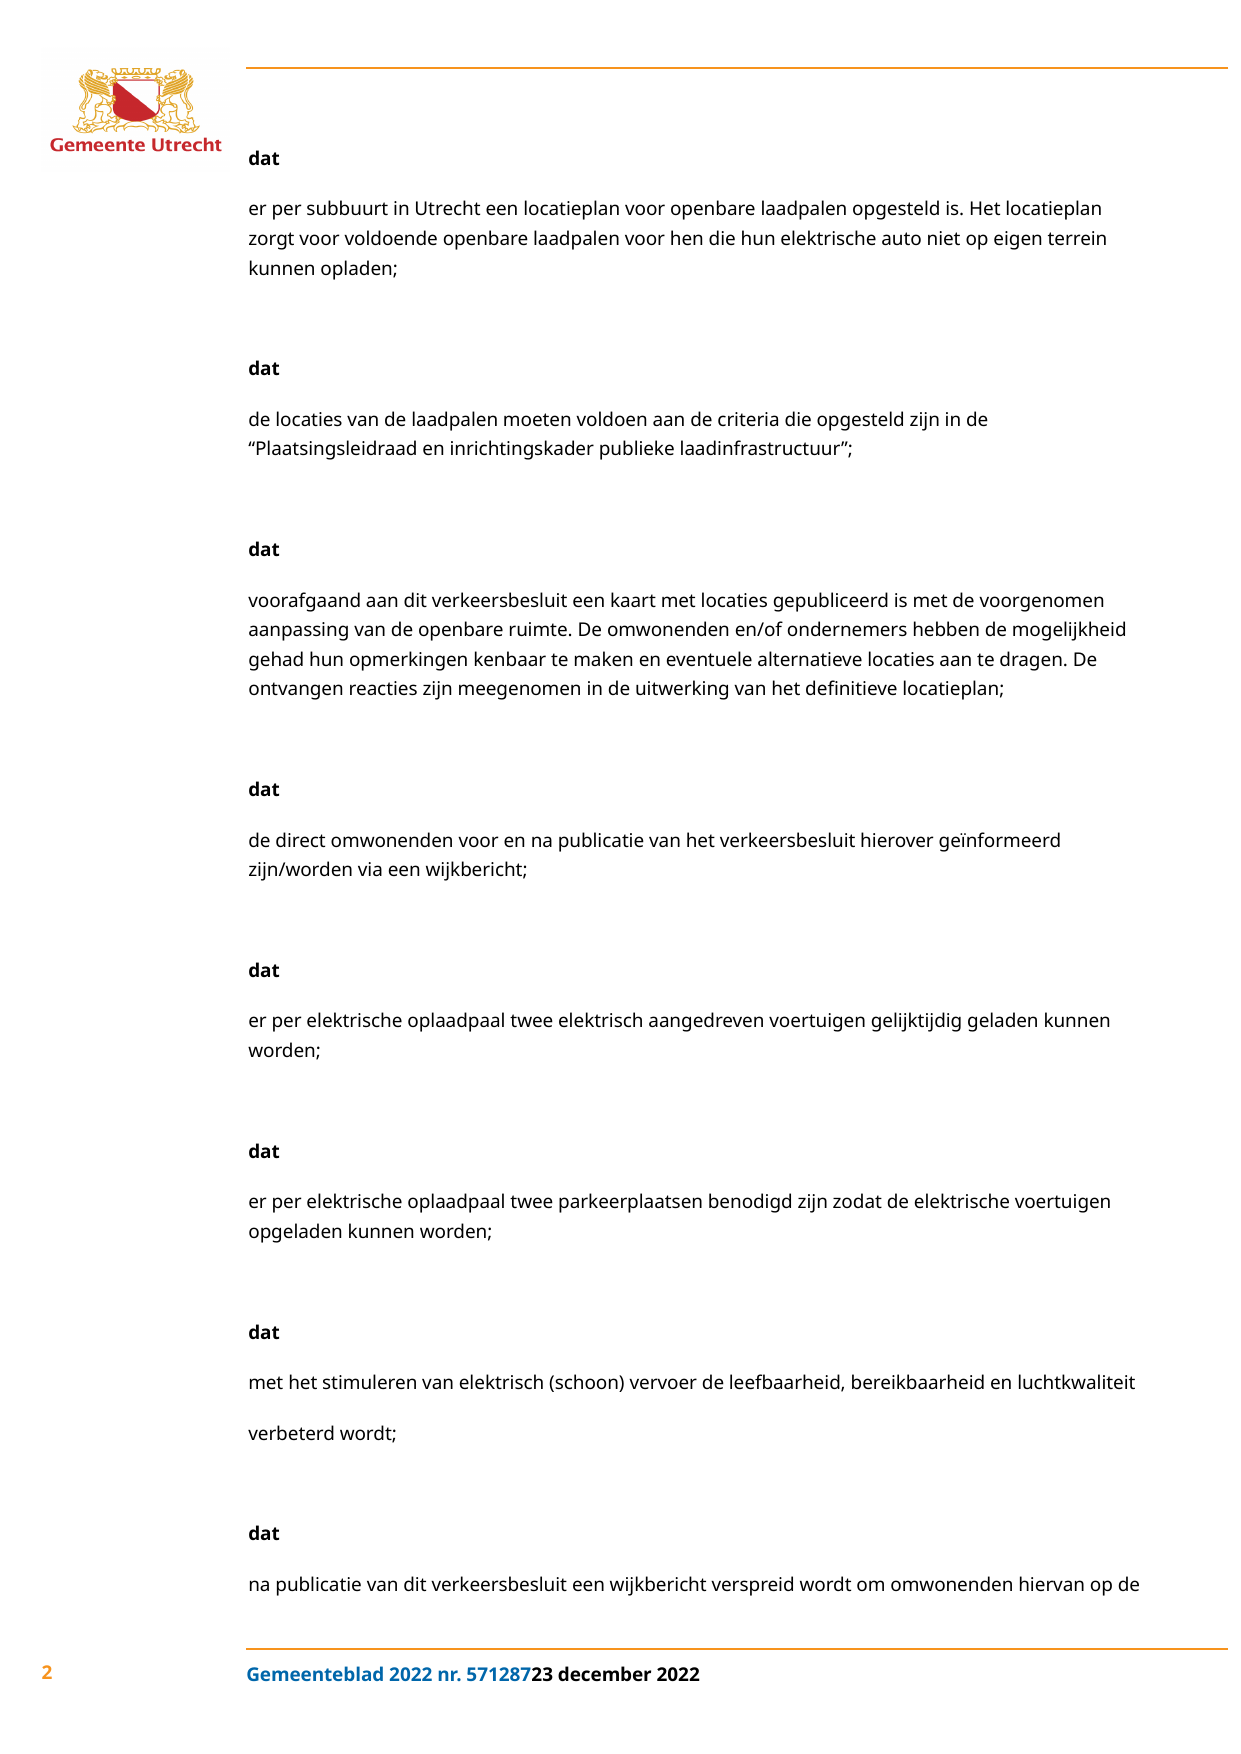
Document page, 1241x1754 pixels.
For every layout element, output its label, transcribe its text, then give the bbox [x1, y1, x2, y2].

text met het stimuleren van elektrisch (schoon) vervoer de leefbaarheid, bereikbaarheid en luchtkwaliteit [248, 1369, 1152, 1395]
text de locaties van de laadpalen moeten voldoen aan de criteria die opgesteld zijn in de “Plaatsingsleidraad en inrichtingskader publieke laadinfrastructuur”; [248, 406, 1152, 461]
text er per elektrische oplaadpaal twee parkeerplaatsen benodigd zijn zodat de elektrische voertuigen opgeladen kunnen worden; [248, 1188, 1152, 1244]
text dat [248, 1138, 1152, 1164]
text er per subbuurt in Utrecht een locatieplan voor openbare laadpalen opgesteld is. Het locatieplan zorgt voor voldoende openbare laadpalen voor hen die hun elektrische auto niet op eigen terrein kunnen opladen; [248, 196, 1152, 281]
text verbeterd wordt; [248, 1420, 1152, 1446]
text dat [248, 536, 1152, 562]
text voorafgaand aan dit verkeersbesluit een kaart met locaties gepubliceerd is met de voorgenomen aanpassing van de openbare ruimte. De omwonenden en/of ondernemers hebben de mogelijkheid gehad hun opmerkingen kenbaar te maken en eventuele alternatieve locaties aan te dragen. De ontvangen reacties zijn meegenomen in de uitwerking van het definitieve locatieplan; [248, 587, 1152, 701]
text de direct omwonenden voor en na publicatie van het verkeersbesluit hierover geïnformeerd zijn/worden via een wijkbericht; [248, 827, 1152, 882]
text dat [248, 145, 1152, 171]
text dat [248, 1319, 1152, 1345]
text dat [248, 776, 1152, 802]
text dat [248, 1521, 1152, 1546]
text er per elektrische oplaadpaal twee elektrisch aangedreven voertuigen gelijktijdig geladen kunnen worden; [248, 1008, 1152, 1063]
text dat [248, 356, 1152, 381]
text na publicatie van dit verkeersbesluit een wijkbericht verspreid wordt om omwonenden hiervan op de [248, 1571, 1152, 1597]
text dat [248, 957, 1152, 983]
picture [41, 47, 231, 172]
